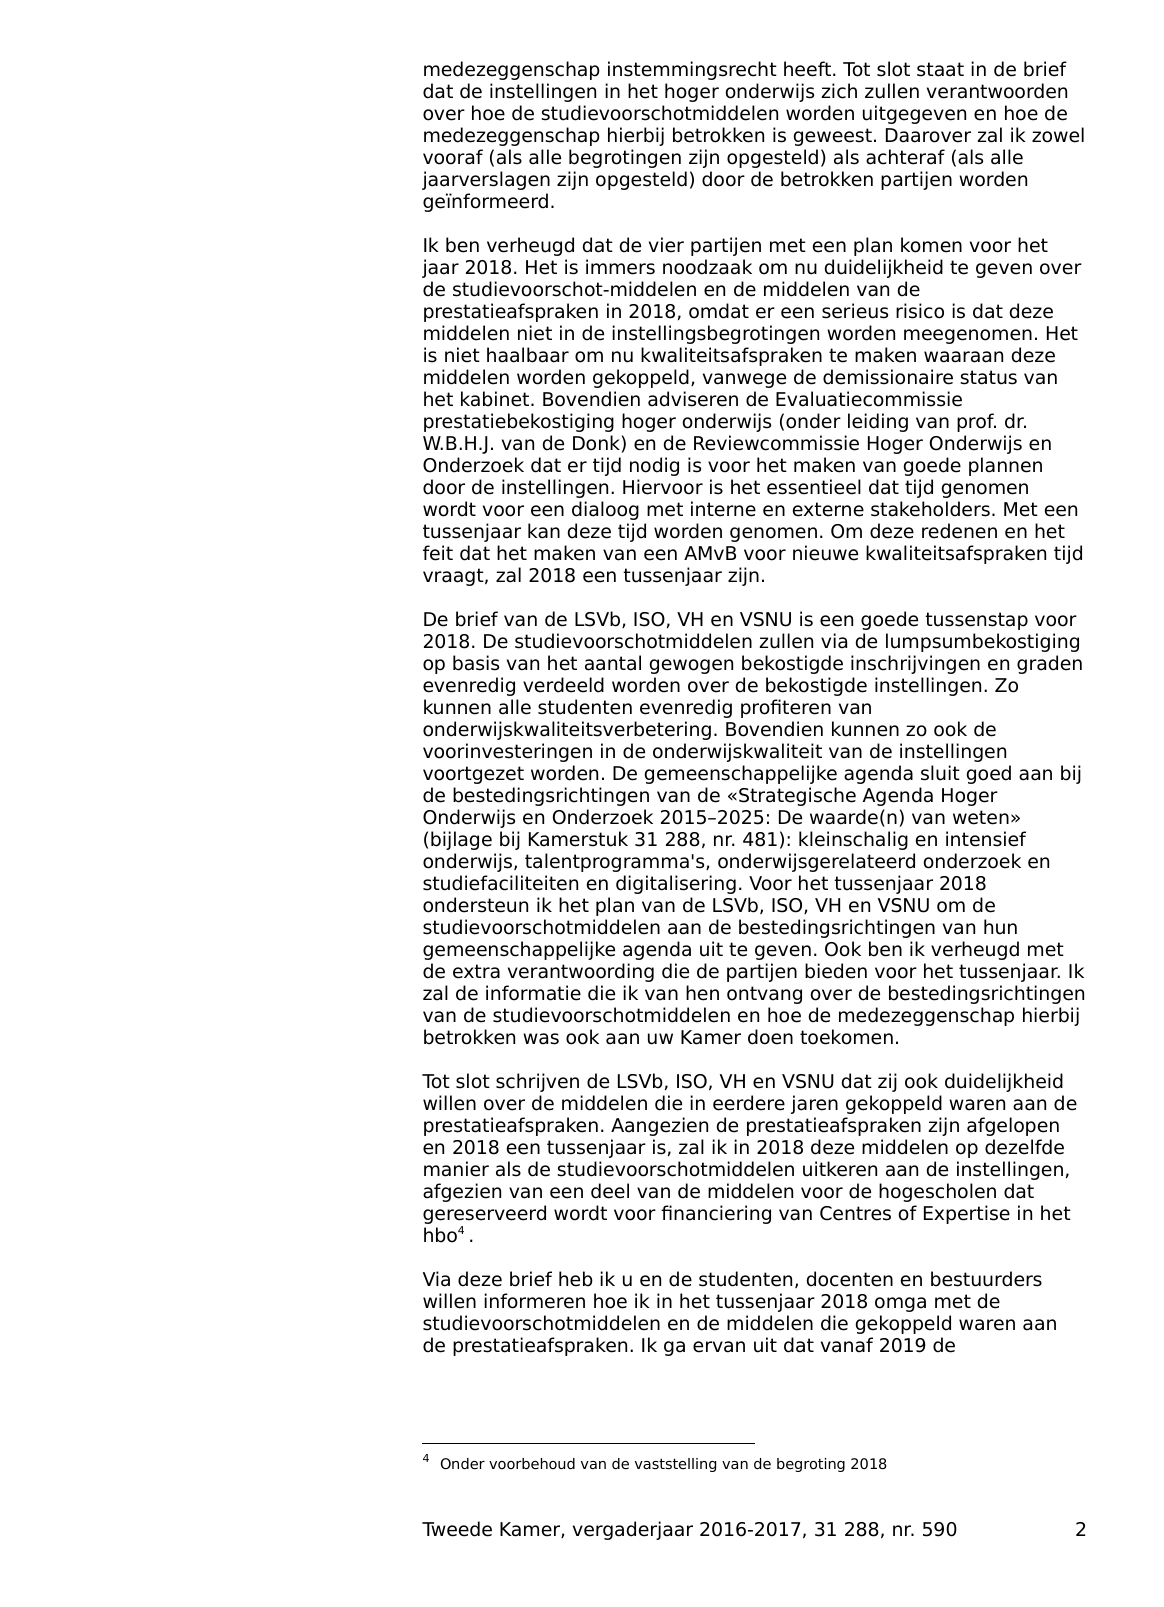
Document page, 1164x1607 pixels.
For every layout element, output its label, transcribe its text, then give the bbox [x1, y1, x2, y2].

text Ik ben verheugd dat de vier partijen met een plan komen voor het jaar 2018. Het is immers noodzaak om nu duidelijkheid te geven over de studievoorschot-middelen en de middelen van de prestatieafspraken in 2018, omdat er een serieus risico is dat deze middelen niet in de instellingsbegrotingen worden meegenomen. Het is niet haalbaar om nu kwaliteitsafspraken te maken waaraan deze middelen worden gekoppeld, vanwege de demissionaire status van het kabinet. Bovendien adviseren de Evaluatiecommissie prestatiebekostiging hoger onderwijs (onder leiding van prof. dr. W.B.H.J. van de Donk) en de Reviewcommissie Hoger Onderwijs en Onderzoek dat er tijd nodig is voor het maken van goede plannen door de instellingen. Hiervoor is het essentieel dat tijd genomen wordt voor een dialoog met interne en externe stakeholders. Met een tussenjaar kan deze tijd worden genomen. Om deze redenen en het feit dat het maken van een AMvB voor nieuwe kwaliteitsafspraken tijd vraagt, zal 2018 een tussenjaar zijn. [422, 235, 1087, 587]
text Onder voorbehoud van de vaststelling van de begroting 2018 [422, 1452, 1087, 1474]
text Via deze brief heb ik u en de studenten, docenten en bestuurders willen informeren hoe ik in het tussenjaar 2018 omga met de studievoorschotmiddelen en de middelen die gekoppeld waren aan de prestatieafspraken. Ik ga ervan uit dat vanaf 2019 de [422, 1269, 1087, 1357]
text De brief van de LSVb, ISO, VH en VSNU is een goede tussenstap voor 2018. De studievoorschotmiddelen zullen via de lumpsumbekostiging op basis van het aantal gewogen bekostigde inschrijvingen en graden evenredig verdeeld worden over de bekostigde instellingen. Zo kunnen alle studenten evenredig profiteren van onderwijskwaliteitsverbetering. Bovendien kunnen zo ook de voorinvesteringen in de onderwijskwaliteit van de instellingen voortgezet worden. De gemeenschappelijke agenda sluit goed aan bij de bestedingsrichtingen van de «Strategische Agenda Hoger Onderwijs en Onderzoek 2015–2025: De waarde(n) van weten» (bijlage bij Kamerstuk 31 288, nr. 481): kleinschalig en intensief onderwijs, talentprogramma's, onderwijsgerelateerd onderzoek en studiefaciliteiten en digitalisering. Voor het tussenjaar 2018 ondersteun ik het plan van de LSVb, ISO, VH en VSNU om de studievoorschotmiddelen aan de bestedingsrichtingen van hun gemeenschappelijke agenda uit te geven. Ook ben ik verheugd met de extra verantwoording die de partijen bieden voor het tussenjaar. Ik zal de informatie die ik van hen ontvang over de bestedingsrichtingen van de studievoorschotmiddelen en hoe de medezeggenschap hierbij betrokken was ook aan uw Kamer doen toekomen. [422, 609, 1087, 1048]
text medezeggenschap instemmingsrecht heeft. Tot slot staat in de brief dat de instellingen in het hoger onderwijs zich zullen verantwoorden over hoe de studievoorschotmiddelen worden uitgegeven en hoe de medezeggenschap hierbij betrokken is geweest. Daarover zal ik zowel vooraf (als alle begrotingen zijn opgesteld) als achteraf (als alle jaarverslagen zijn opgesteld) door de betrokken partijen worden geïnformeerd. [422, 59, 1087, 213]
text Tot slot schrijven de LSVb, ISO, VH en VSNU dat zij ook duidelijkheid willen over de middelen die in eerdere jaren gekoppeld waren aan de prestatieafspraken. Aangezien de prestatieafspraken zijn afgelopen en 2018 een tussenjaar is, zal ik in 2018 deze middelen op dezelfde manier als de studievoorschotmiddelen uitkeren aan de instellingen, afgezien van een deel van de middelen voor de hogescholen dat gereserveerd wordt voor financiering van Centres of Expertise in het hbo. [422, 1071, 1087, 1247]
